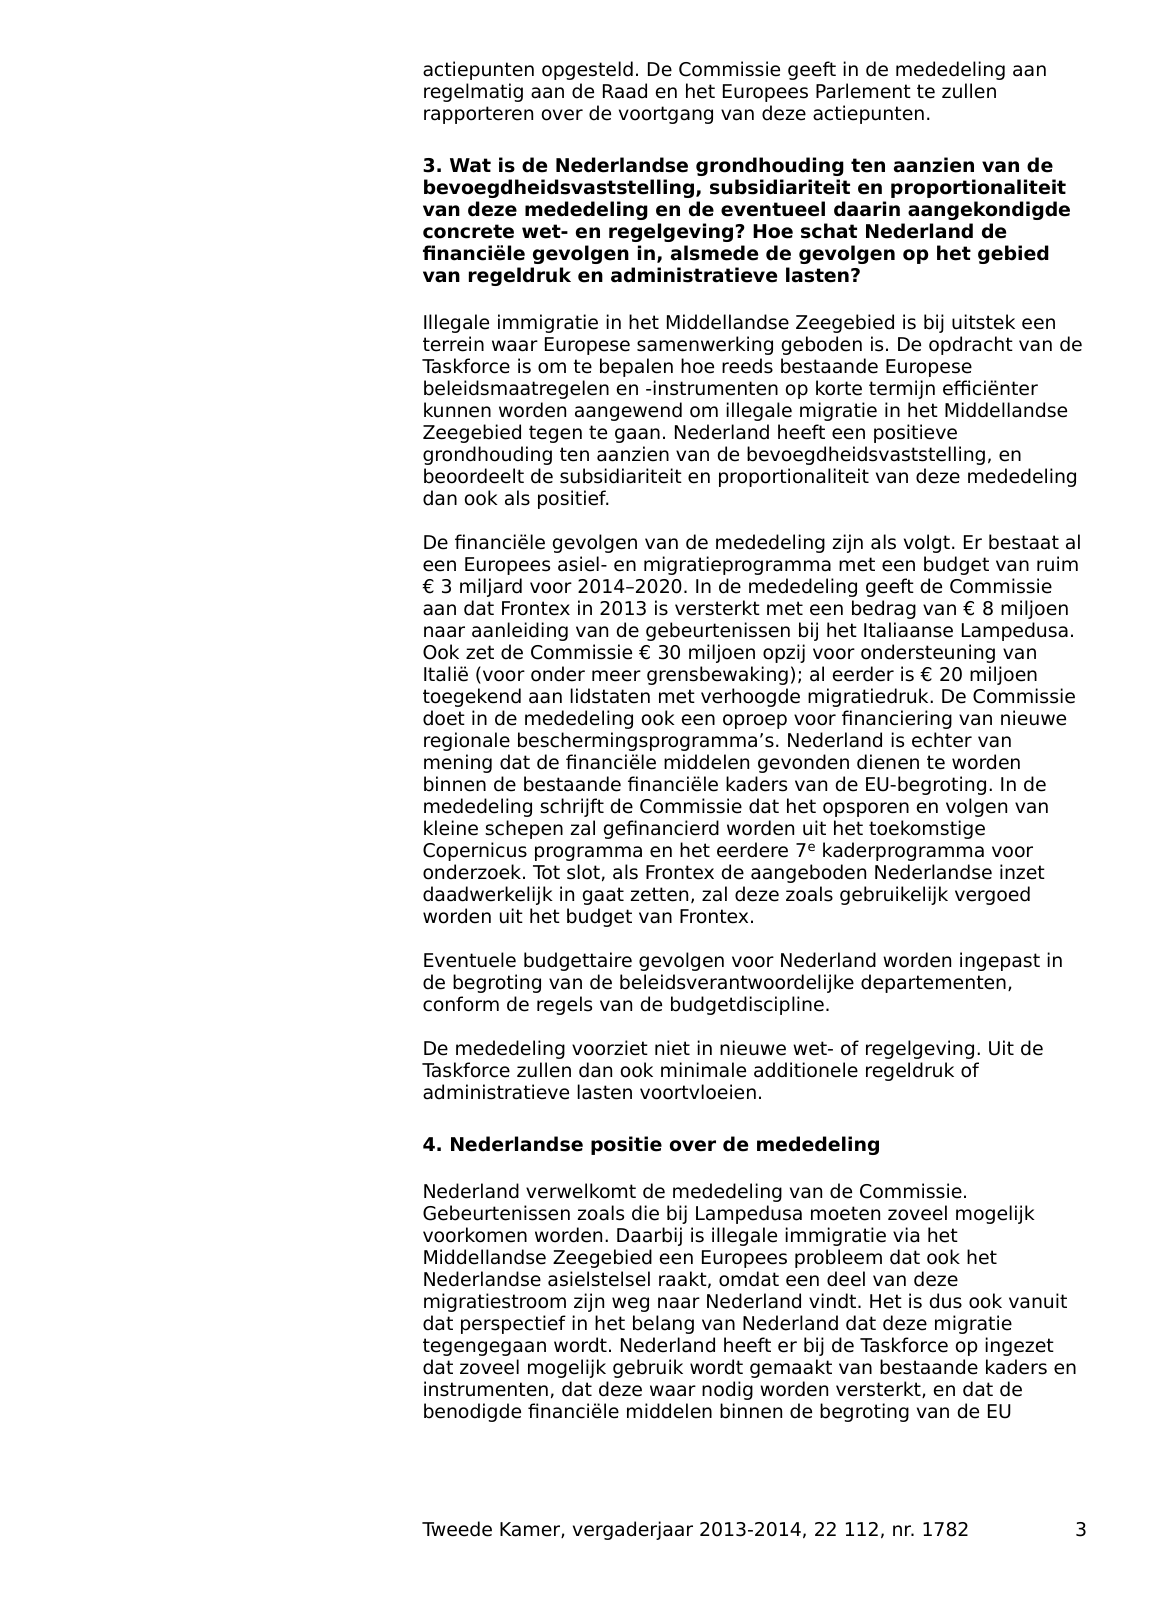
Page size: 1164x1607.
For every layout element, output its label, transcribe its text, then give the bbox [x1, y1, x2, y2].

text Eventuele budgettaire gevolgen voor Nederland worden ingepast in de begroting van de beleidsverantwoordelijke departementen, conform de regels van de budgetdiscipline. [422, 950, 1087, 1016]
text actiepunten opgesteld. De Commissie geeft in de mededeling aan regelmatig aan de Raad en het Europees Parlement te zullen rapporteren over de voortgang van deze actiepunten. [422, 59, 1087, 125]
text De financiële gevolgen van de mededeling zijn als volgt. Er bestaat al een Europees asiel- en migratieprogramma met een budget van ruim € 3 miljard voor 2014–2020. In de mededeling geeft de Commissie aan dat Frontex in 2013 is versterkt met een bedrag van € 8 miljoen naar aanleiding van de gebeurtenissen bij het Italiaanse Lampedusa. Ook zet de Commissie € 30 miljoen opzij voor ondersteuning van Italië (voor onder meer grensbewaking); al eerder is € 20 miljoen toegekend aan lidstaten met verhoogde migratiedruk. De Commissie doet in de mededeling ook een oproep voor financiering van nieuwe regionale beschermingsprogramma’s. Nederland is echter van mening dat de financiële middelen gevonden dienen te worden binnen de bestaande financiële kaders van de EU-begroting. In de mededeling schrijft de Commissie dat het opsporen en volgen van kleine schepen zal gefinancierd worden uit het toekomstige Copernicus programma en het eerdere 7e kaderprogramma voor onderzoek. Tot slot, als Frontex de aangeboden Nederlandse inzet daadwerkelijk in gaat zetten, zal deze zoals gebruikelijk vergoed worden uit het budget van Frontex. [422, 532, 1087, 927]
subtitle 3. Wat is de Nederlandse grondhouding ten aanzien van de bevoegdheidsvaststelling, subsidiariteit en proportionaliteit van deze mededeling en de eventueel daarin aangekondigde concrete wet- en regelgeving? Hoe schat Nederland de financiële gevolgen in, alsmede de gevolgen op het gebied van regeldruk en administratieve lasten? [422, 155, 1087, 287]
subtitle 4. Nederlandse positie over de mededeling [422, 1134, 1087, 1156]
text Nederland verwelkomt de mededeling van de Commissie. Gebeurtenissen zoals die bij Lampedusa moeten zoveel mogelijk voorkomen worden. Daarbij is illegale immigratie via het Middellandse Zeegebied een Europees probleem dat ook het Nederlandse asielstelsel raakt, omdat een deel van deze migratiestroom zijn weg naar Nederland vindt. Het is dus ook vanuit dat perspectief in het belang van Nederland dat deze migratie tegengegaan wordt. Nederland heeft er bij de Taskforce op ingezet dat zoveel mogelijk gebruik wordt gemaakt van bestaande kaders en instrumenten, dat deze waar nodig worden versterkt, en dat de benodigde financiële middelen binnen de begroting van de EU [422, 1181, 1087, 1422]
text Illegale immigratie in het Middellandse Zeegebied is bij uitstek een terrein waar Europese samenwerking geboden is. De opdracht van de Taskforce is om te bepalen hoe reeds bestaande Europese beleidsmaatregelen en -instrumenten op korte termijn efficiënter kunnen worden aangewend om illegale migratie in het Middellandse Zeegebied tegen te gaan. Nederland heeft een positieve grondhouding ten aanzien van de bevoegdheidsvaststelling, en beoordeelt de subsidiariteit en proportionaliteit van deze mededeling dan ook als positief. [422, 312, 1087, 510]
text De mededeling voorziet niet in nieuwe wet- of regelgeving. Uit de Taskforce zullen dan ook minimale additionele regeldruk of administratieve lasten voortvloeien. [422, 1038, 1087, 1104]
